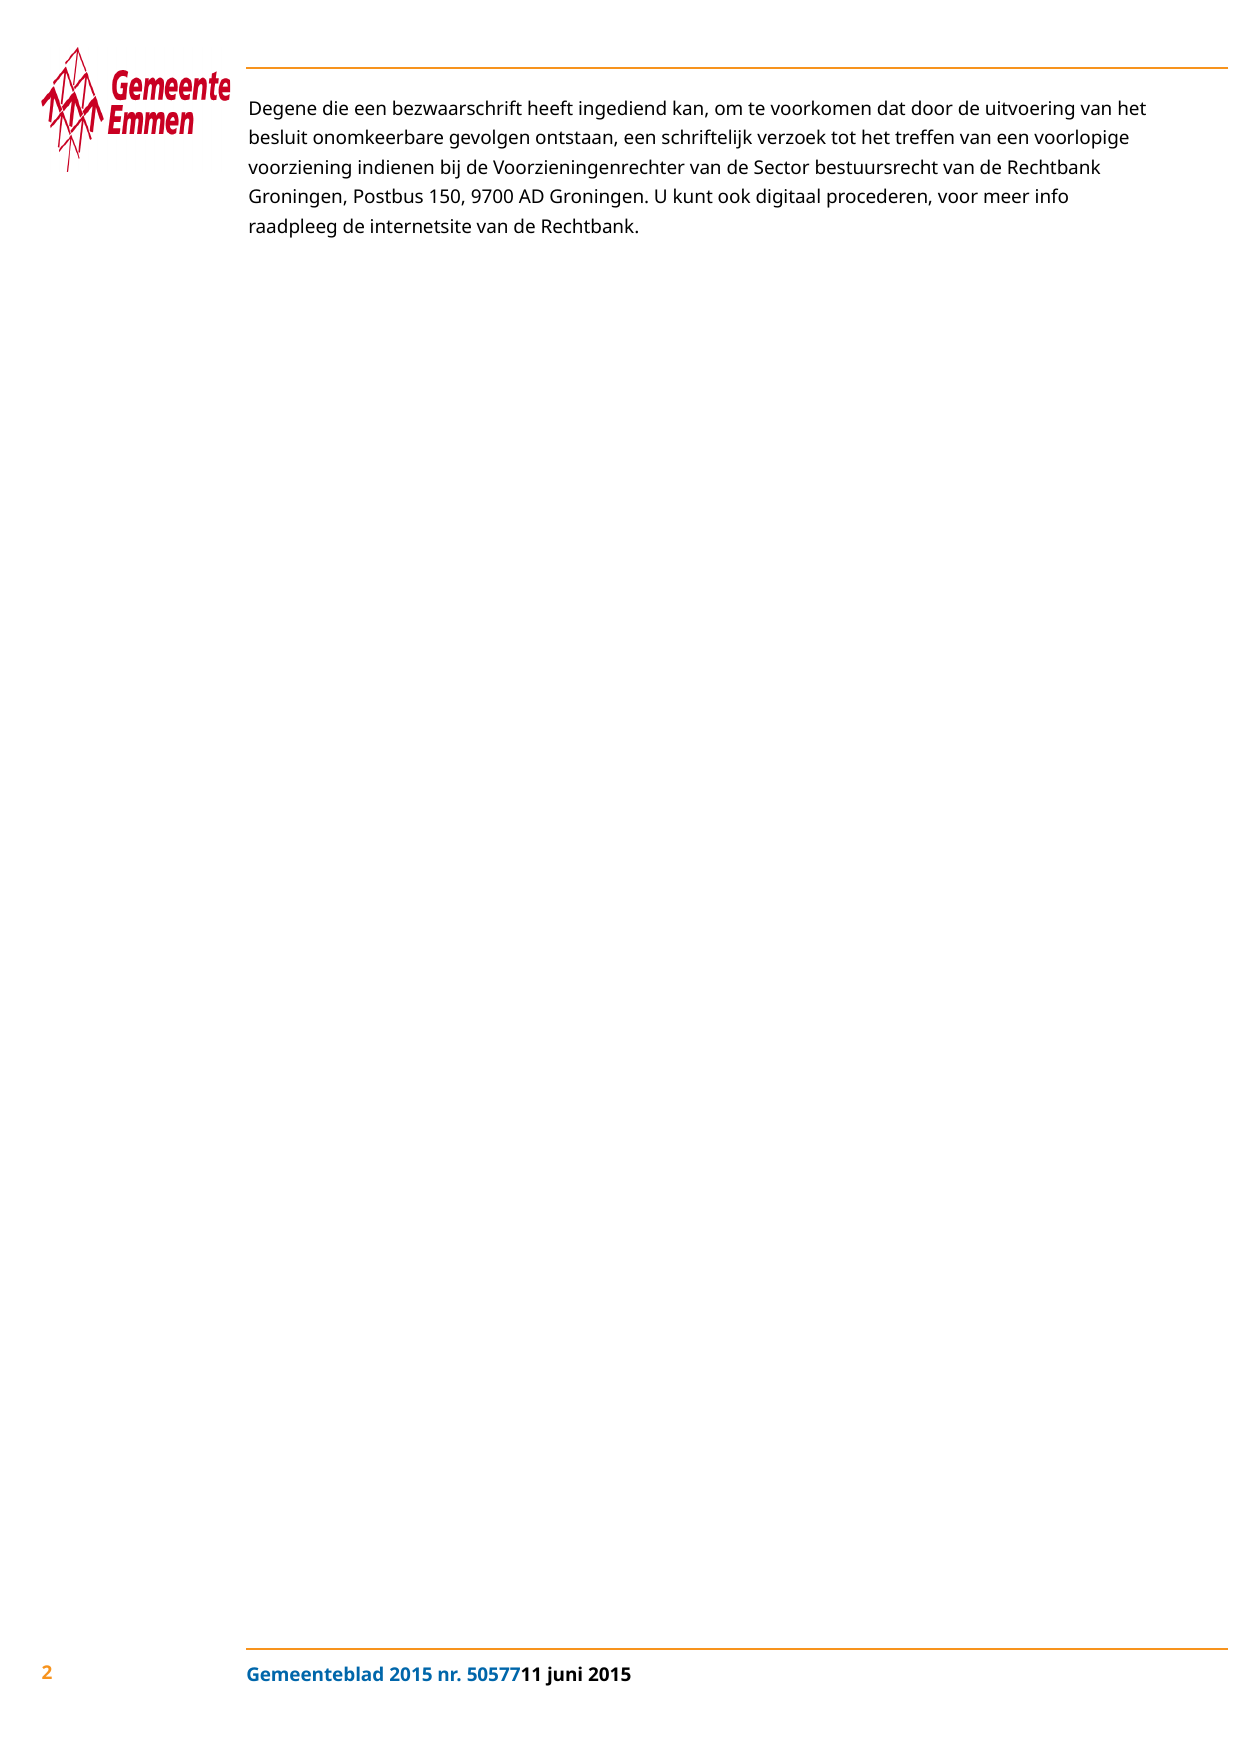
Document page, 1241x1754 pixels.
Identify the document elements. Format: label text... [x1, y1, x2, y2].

picture [41, 47, 231, 172]
text Degene die een bezwaarschrift heeft ingediend kan, om te voorkomen dat door de uitvoering van het besluit onomkeerbare gevolgen ontstaan, een schriftelijk verzoek tot het treffen van een voorlopige voorziening indienen bij de Voorzieningenrechter van de Sector bestuursrecht van de Rechtbank Groningen, Postbus 150, 9700 AD Groningen. U kunt ook digitaal procederen, voor meer info raadpleeg de internetsite van de Rechtbank. [248, 95, 1152, 239]
